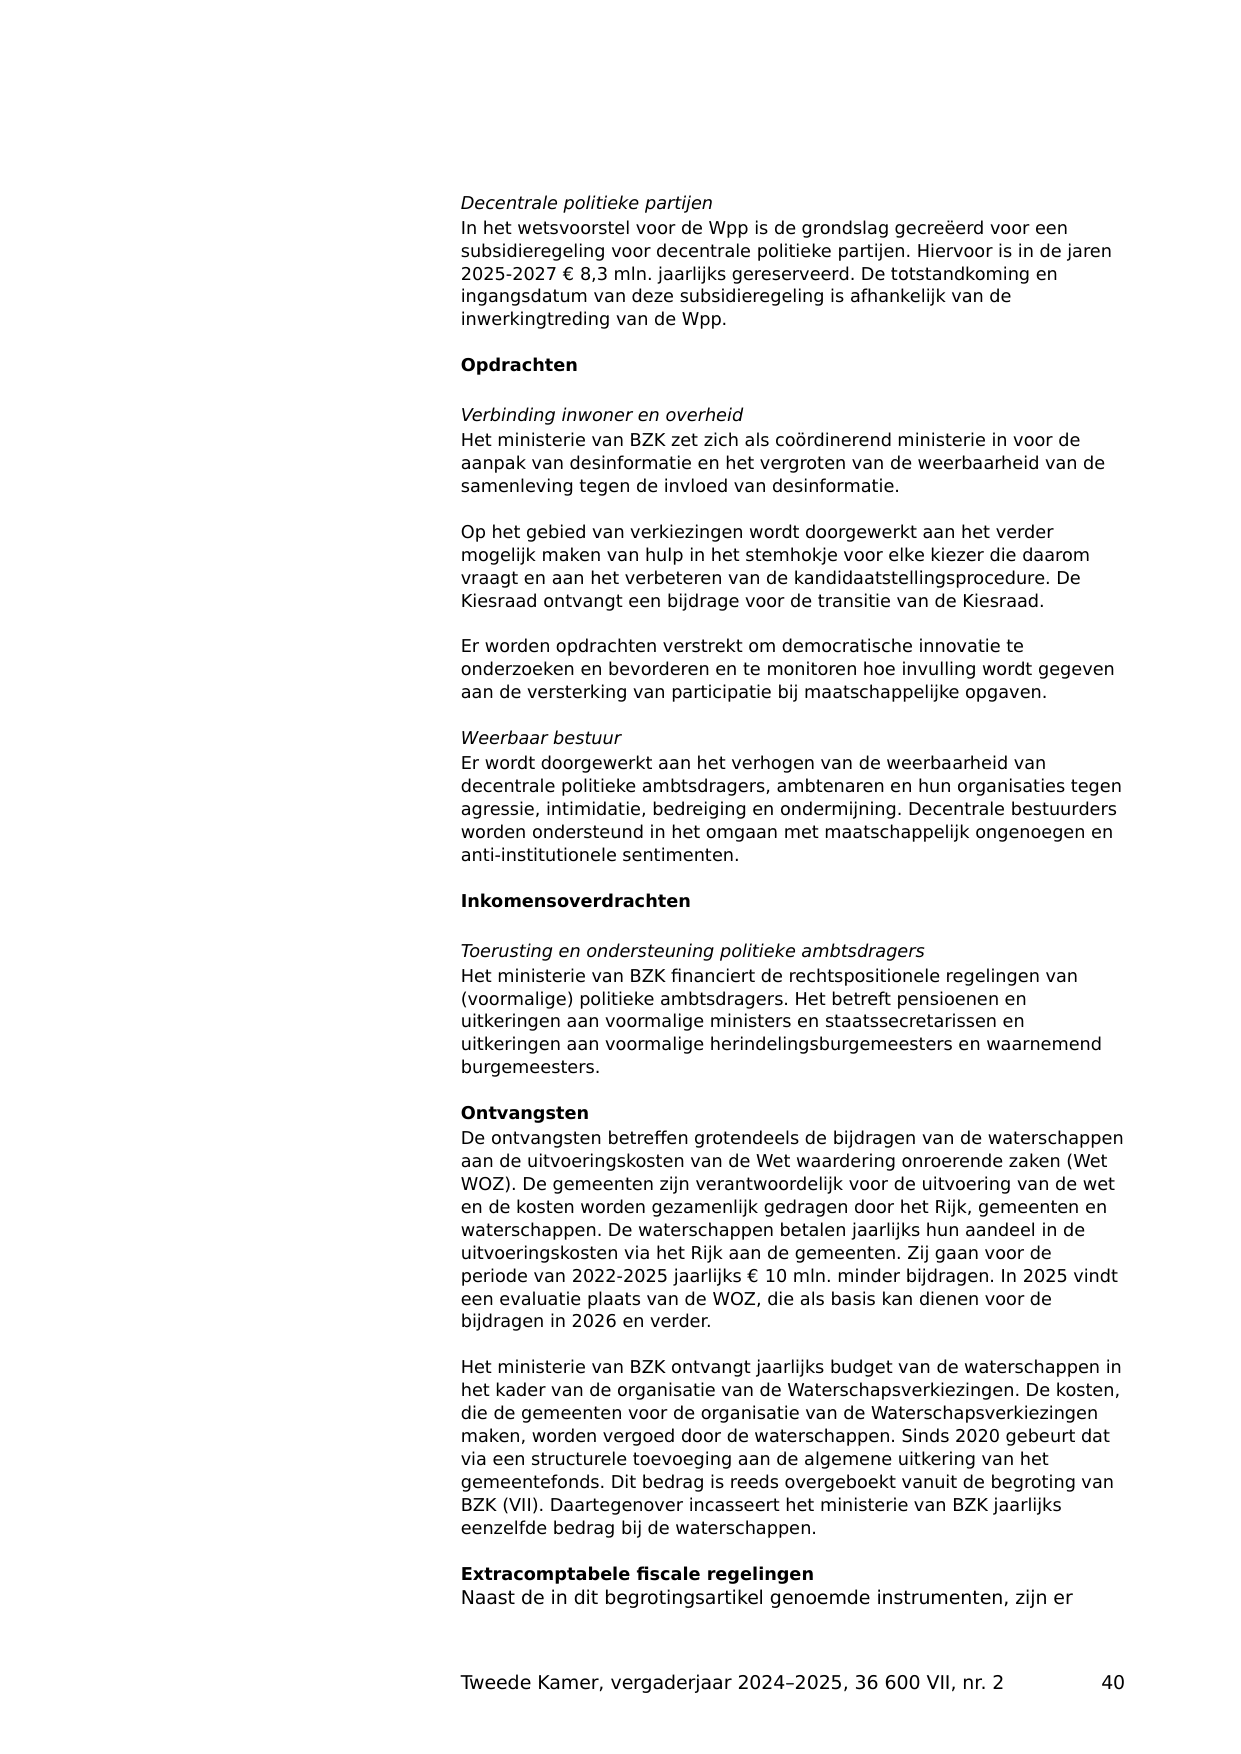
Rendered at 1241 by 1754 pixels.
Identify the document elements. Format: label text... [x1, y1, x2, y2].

text Het ministerie van BZK zet zich als coördinerend ministerie in voor de aanpak van desinformatie en het vergroten van de weerbaarheid van de samenleving tegen de invloed van desinformatie. [461, 428, 1125, 497]
text Het ministerie van BZK ontvangt jaarlijks budget van de waterschappen in het kader van de organisatie van de Waterschapsverkiezingen. De kosten, die de gemeenten voor de organisatie van de Waterschapsverkiezingen maken, worden vergoed door de waterschappen. Sinds 2020 gebeurt dat via een structurele toevoeging aan de algemene uitkering van het gemeentefonds. Dit bedrag is reeds overgeboekt vanuit de begroting van BZK (VII). Daartegenover incasseert het ministerie van BZK jaarlijks eenzelfde bedrag bij de waterschappen. [461, 1355, 1125, 1539]
text Er worden opdrachten verstrekt om democratische innovatie te onderzoeken en bevorderen en te monitoren hoe invulling wordt gegeven aan de versterking van participatie bij maatschappelijke opgaven. [461, 634, 1125, 703]
text Ontvangsten [461, 1101, 1125, 1124]
text Het ministerie van BZK financiert de rechtspositionele regelingen van (voormalige) politieke ambtsdragers. Het betreft pensioenen en uitkeringen aan voormalige ministers en staatssecretarissen en uitkeringen aan voormalige herindelingsburgemeesters en waarnemend burgemeesters. [461, 964, 1125, 1078]
text Decentrale politieke partijen [461, 191, 1125, 214]
text In het wetsvoorstel voor de Wpp is de grondslag gecreëerd voor een subsidieregeling voor decentrale politieke partijen. Hiervoor is in de jaren 2025-2027 € 8,3 mln. jaarlijks gereserveerd. De totstandkoming en ingangsdatum van deze subsidieregeling is afhankelijk van de inwerkingtreding van de Wpp. [461, 216, 1125, 330]
text Inkomensoverdrachten [461, 889, 1125, 912]
text Weerbaar bestuur [461, 726, 1125, 749]
text Extracomptabele fiscale regelingen [461, 1562, 1125, 1584]
text Naast de in dit begrotingsartikel genoemde instrumenten, zijn er [461, 1587, 1125, 1608]
text Er wordt doorgewerkt aan het verhogen van de weerbaarheid van decentrale politieke ambtsdragers, ambtenaren en hun organisaties tegen agressie, intimidatie, bedreiging en ondermijning. Decentrale bestuurders worden ondersteund in het omgaan met maatschappelijk ongenoegen en anti-institutionele sentimenten. [461, 751, 1125, 866]
text De ontvangsten betreffen grotendeels de bijdragen van de waterschappen aan de uitvoeringskosten van de Wet waardering onroerende zaken (Wet WOZ). De gemeenten zijn verantwoordelijk voor de uitvoering van de wet en de kosten worden gezamenlijk gedragen door het Rijk, gemeenten en waterschappen. De waterschappen betalen jaarlijks hun aandeel in de uitvoeringskosten via het Rijk aan de gemeenten. Zij gaan voor de periode van 2022-2025 jaarlijks € 10 mln. minder bijdragen. In 2025 vindt een evaluatie plaats van de WOZ, die als basis kan dienen voor de bijdragen in 2026 en verder. [461, 1126, 1125, 1332]
text Op het gebied van verkiezingen wordt doorgewerkt aan het verder mogelijk maken van hulp in het stemhokje voor elke kiezer die daarom vraagt en aan het verbeteren van de kandidaatstellingsprocedure. De Kiesraad ontvangt een bijdrage voor de transitie van de Kiesraad. [461, 520, 1125, 612]
text Toerusting en ondersteuning politieke ambtsdragers [461, 939, 1125, 962]
text Verbinding inwoner en overheid [461, 403, 1125, 426]
text Opdrachten [461, 353, 1125, 376]
